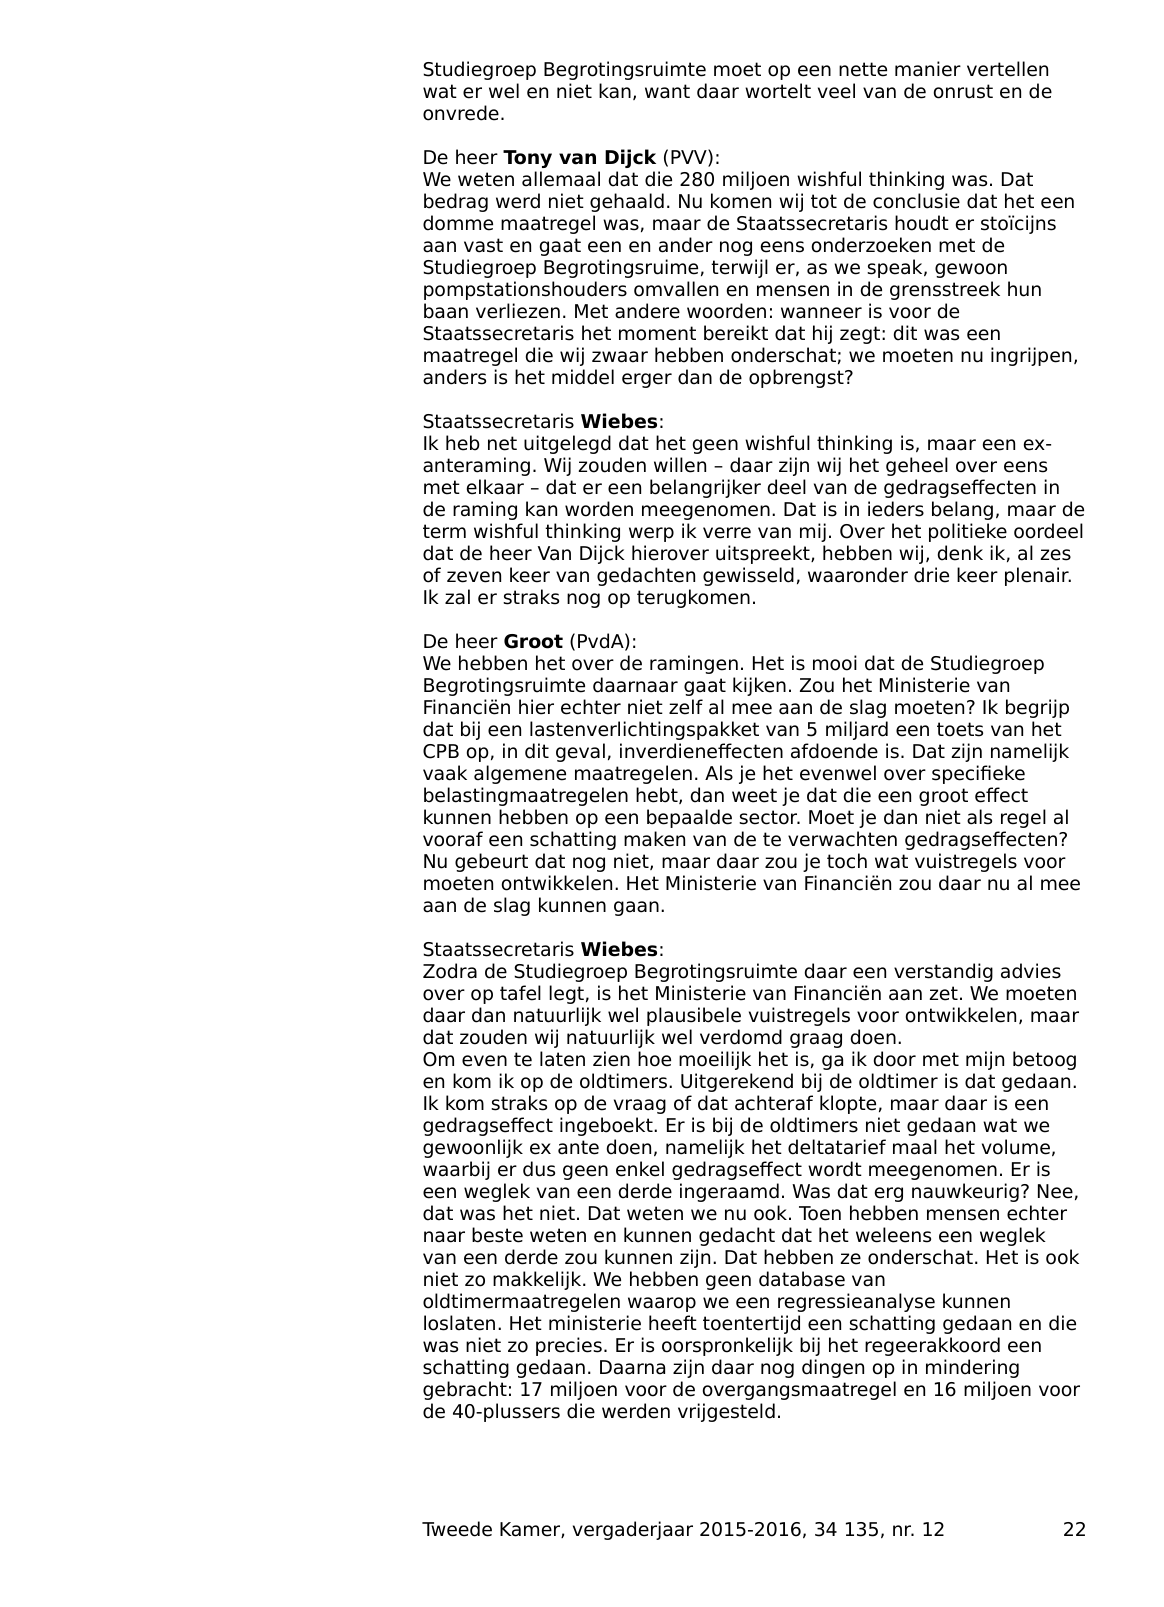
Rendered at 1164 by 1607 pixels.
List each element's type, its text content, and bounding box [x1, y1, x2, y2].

text Studiegroep Begrotingsruimte moet op een nette manier vertellen wat er wel en niet kan, want daar wortelt veel van de onrust en de onvrede. [422, 59, 1087, 125]
text Om even te laten zien hoe moeilijk het is, ga ik door met mijn betoog en kom ik op de oldtimers. Uitgerekend bij de oldtimer is dat gedaan. Ik kom straks op de vraag of dat achteraf klopte, maar daar is een gedragseffect ingeboekt. Er is bij de oldtimers niet gedaan wat we gewoonlijk ex ante doen, namelijk het deltatarief maal het volume, waarbij er dus geen enkel gedragseffect wordt meegenomen. Er is een weglek van een derde ingeraamd. Was dat erg nauwkeurig? Nee, dat was het niet. Dat weten we nu ook. Toen hebben mensen echter naar beste weten en kunnen gedacht dat het weleens een weglek van een derde zou kunnen zijn. Dat hebben ze onderschat. Het is ook niet zo makkelijk. We hebben geen database van oldtimermaatregelen waarop we een regressieanalyse kunnen loslaten. Het ministerie heeft toentertijd een schatting gedaan en die was niet zo precies. Er is oorspronkelijk bij het regeerakkoord een schatting gedaan. Daarna zijn daar nog dingen op in mindering gebracht: 17 miljoen voor de overgangsmaatregel en 16 miljoen voor de 40-plussers die werden vrijgesteld. [422, 1049, 1087, 1423]
text Staatssecretaris Wiebes: [422, 939, 1087, 961]
text Ik heb net uitgelegd dat het geen wishful thinking is, maar een ex-anteraming. Wij zouden willen – daar zijn wij het geheel over eens met elkaar – dat er een belangrijker deel van de gedragseffecten in de raming kan worden meegenomen. Dat is in ieders belang, maar de term wishful thinking werp ik verre van mij. Over het politieke oordeel dat de heer Van Dijck hierover uitspreekt, hebben wij, denk ik, al zes of zeven keer van gedachten gewisseld, waaronder drie keer plenair. Ik zal er straks nog op terugkomen. [422, 433, 1087, 609]
text Zodra de Studiegroep Begrotingsruimte daar een verstandig advies over op tafel legt, is het Ministerie van Financiën aan zet. We moeten daar dan natuurlijk wel plausibele vuistregels voor ontwikkelen, maar dat zouden wij natuurlijk wel verdomd graag doen. [422, 961, 1087, 1049]
text Staatssecretaris Wiebes: [422, 411, 1087, 433]
text De heer Tony van Dijck (PVV): [422, 147, 1087, 169]
text De heer Groot (PvdA): [422, 631, 1087, 653]
text We hebben het over de ramingen. Het is mooi dat de Studiegroep Begrotingsruimte daarnaar gaat kijken. Zou het Ministerie van Financiën hier echter niet zelf al mee aan de slag moeten? Ik begrijp dat bij een lastenverlichtingspakket van 5 miljard een toets van het CPB op, in dit geval, inverdieneffecten afdoende is. Dat zijn namelijk vaak algemene maatregelen. Als je het evenwel over specifieke belastingmaatregelen hebt, dan weet je dat die een groot effect kunnen hebben op een bepaalde sector. Moet je dan niet als regel al vooraf een schatting maken van de te verwachten gedragseffecten? Nu gebeurt dat nog niet, maar daar zou je toch wat vuistregels voor moeten ontwikkelen. Het Ministerie van Financiën zou daar nu al mee aan de slag kunnen gaan. [422, 653, 1087, 917]
text We weten allemaal dat die 280 miljoen wishful thinking was. Dat bedrag werd niet gehaald. Nu komen wij tot de conclusie dat het een domme maatregel was, maar de Staatssecretaris houdt er stoïcijns aan vast en gaat een en ander nog eens onderzoeken met de Studiegroep Begrotingsruime, terwijl er, as we speak, gewoon pompstationshouders omvallen en mensen in de grensstreek hun baan verliezen. Met andere woorden: wanneer is voor de Staatssecretaris het moment bereikt dat hij zegt: dit was een maatregel die wij zwaar hebben onderschat; we moeten nu ingrijpen, anders is het middel erger dan de opbrengst? [422, 169, 1087, 389]
